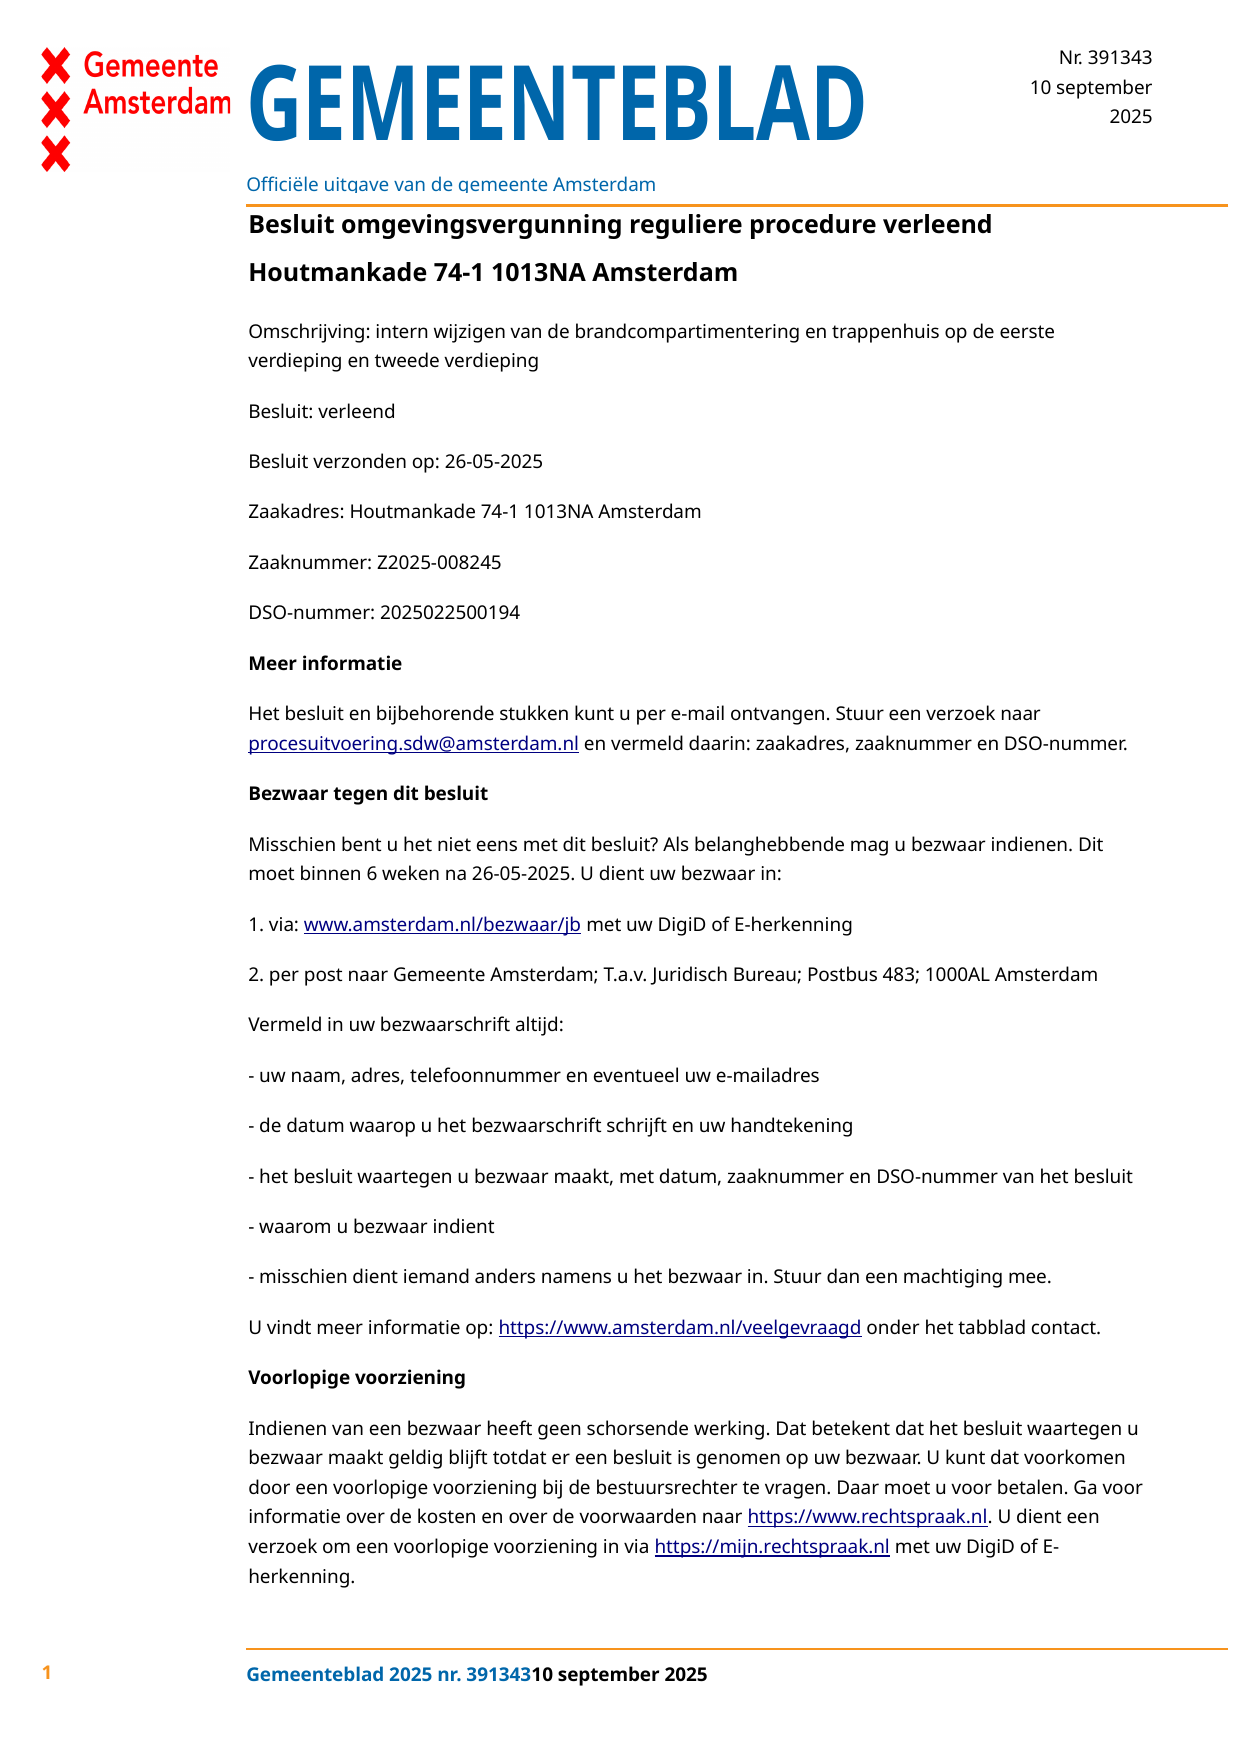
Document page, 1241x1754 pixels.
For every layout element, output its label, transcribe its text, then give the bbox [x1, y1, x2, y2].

text Besluit omgevingsvergunning reguliere procedure verleend Houtmankade 74-1 1013NA Amsterdam [248, 207, 1152, 288]
text Besluit: verleend [248, 398, 1152, 424]
text 1. via: www.amsterdam.nl/bezwaar/jb met uw DigiD of E-herkenning [248, 911, 1152, 937]
text - het besluit waartegen u bezwaar maakt, met datum, zaaknummer en DSO-nummer van het besluit [248, 1163, 1152, 1189]
text Bezwaar tegen dit besluit [248, 780, 1152, 806]
text - de datum waarop u het bezwaarschrift schrijft en uw handtekening [248, 1112, 1152, 1138]
text Het besluit en bijbehorende stukken kunt u per e-mail ontvangen. Stuur een verzoek naar procesuitvoering.sdw@amsterdam.nl en vermeld daarin: zaakadres, zaaknummer en DSO-nummer. [248, 700, 1152, 756]
text Meer informatie [248, 650, 1152, 676]
text - waarom u bezwaar indient [248, 1213, 1152, 1239]
text Indienen van een bezwaar heeft geen schorsende werking. Dat betekent dat het besluit waartegen u bezwaar maakt geldig blijft totdat er een besluit is genomen op uw bezwaar. U kunt dat voorkomen door een voorlopige voorziening bij de bestuursrechter te vragen. Daar moet u voor betalen. Ga voor informatie over de kosten en over de voorwaarden naar https://www.rechtspraak.nl. U dient een verzoek om een voorlopige voorziening in via https://mijn.rechtspraak.nl met uw DigiD of E-herkenning. [248, 1415, 1152, 1589]
text Zaaknummer: Z2025-008245 [248, 549, 1152, 575]
text Voorlopige voorziening [248, 1364, 1152, 1390]
text Omschrijving: intern wijzigen van de brandcompartimentering en trappenhuis op de eerste verdieping en tweede verdieping [248, 318, 1152, 373]
text - misschien dient iemand anders namens u het bezwaar in. Stuur dan een machtiging mee. [248, 1264, 1152, 1289]
text - uw naam, adres, telefoonnummer en eventueel uw e-mailadres [248, 1062, 1152, 1088]
text U vindt meer informatie op: https://www.amsterdam.nl/veelgevraagd onder het tabblad contact. [248, 1314, 1152, 1340]
text 2. per post naar Gemeente Amsterdam; T.a.v. Juridisch Bureau; Postbus 483; 1000AL Amsterdam [248, 961, 1152, 987]
text Besluit verzonden op: 26-05-2025 [248, 448, 1152, 474]
text DSO-nummer: 2025022500194 [248, 599, 1152, 625]
text Zaakadres: Houtmankade 74-1 1013NA Amsterdam [248, 499, 1152, 524]
text Vermeld in uw bezwaarschrift altijd: [248, 1012, 1152, 1037]
text Misschien bent u het niet eens met dit besluit? Als belanghebbende mag u bezwaar indienen. Dit moet binnen 6 weken na 26-05-2025. U dient uw bezwaar in: [248, 831, 1152, 886]
picture [41, 47, 231, 172]
